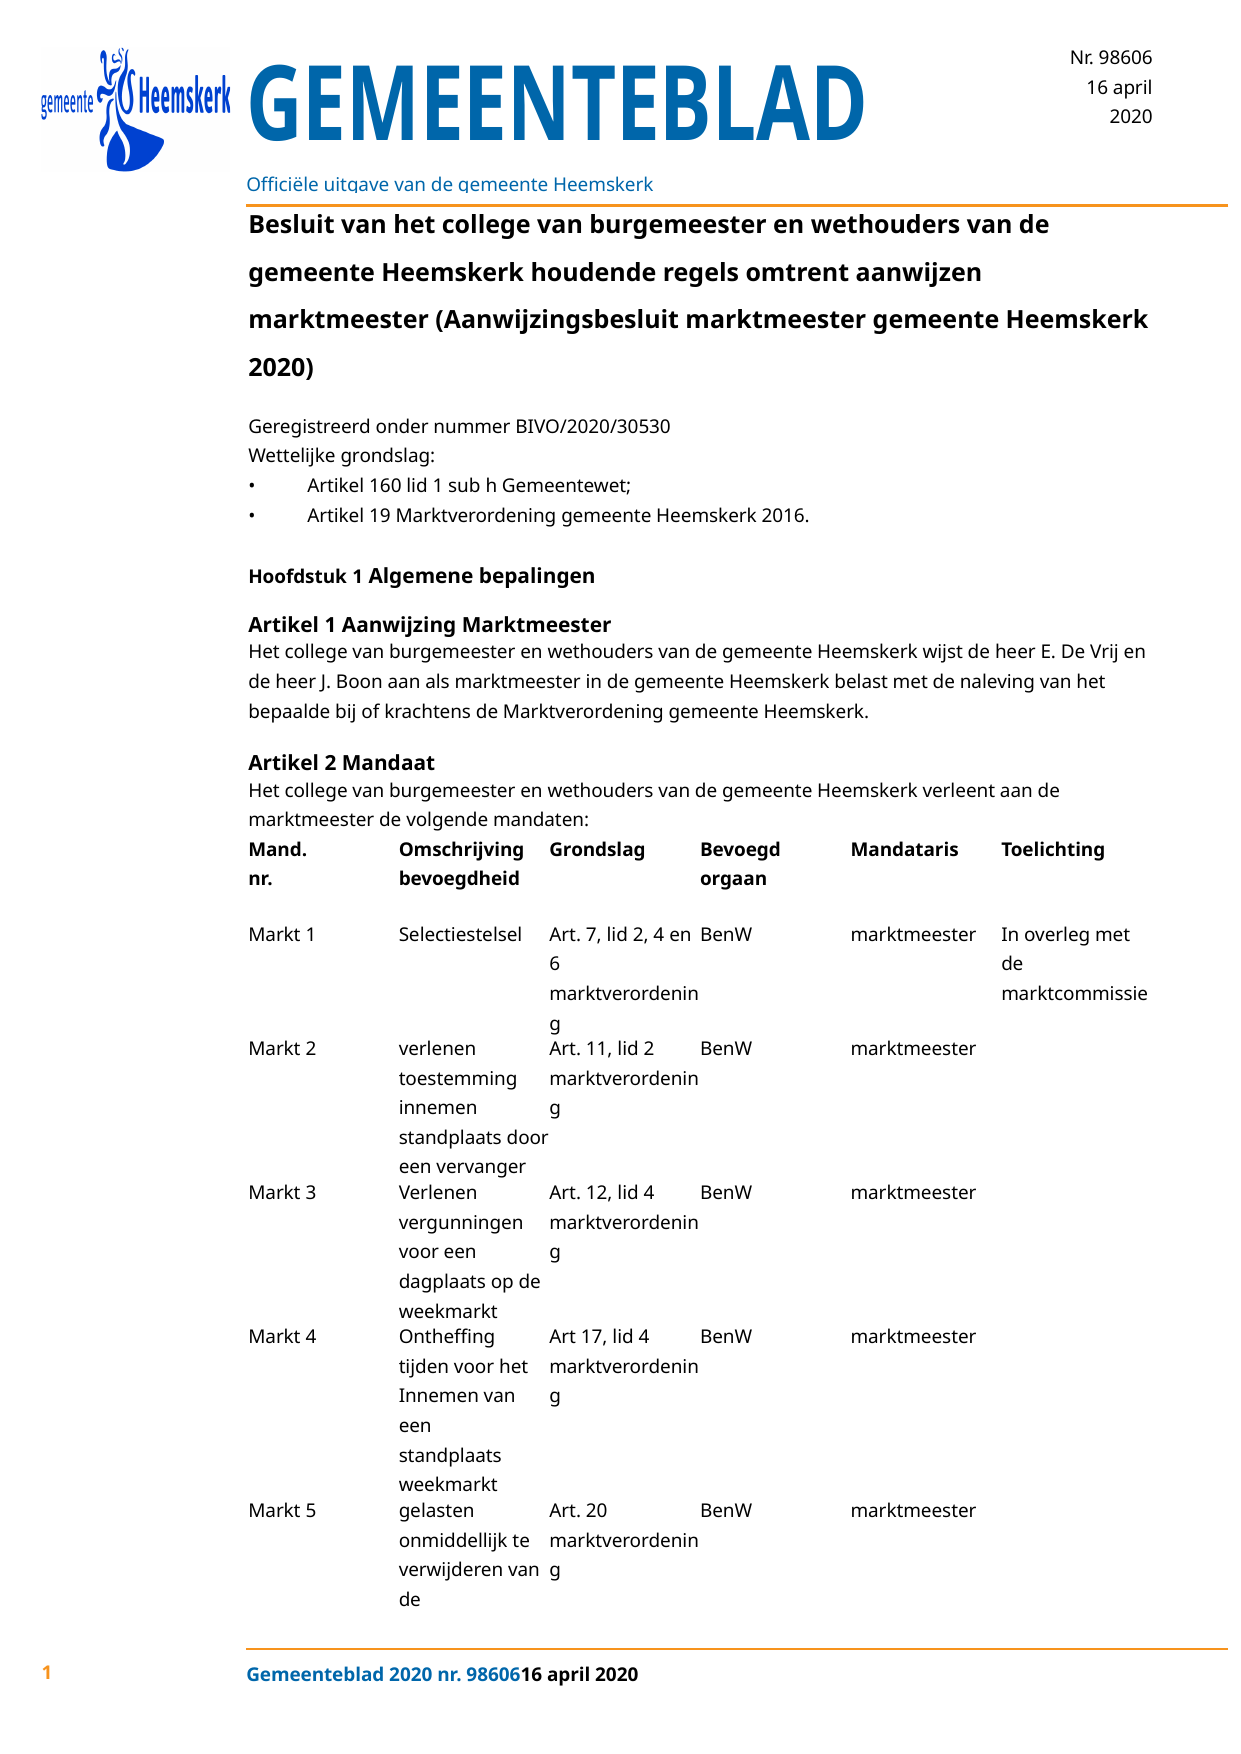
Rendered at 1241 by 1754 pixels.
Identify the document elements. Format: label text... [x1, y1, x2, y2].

table_cell verlenen toestemming innemen standplaats door een vervanger [399, 1035, 549, 1179]
text Wettelijke grondslag: [248, 443, 1152, 468]
list Artikel 160 lid 1 sub h Gemeentewet; [248, 472, 1152, 498]
table_header Toelichting [1001, 836, 1152, 921]
table_cell Markt 4 [248, 1324, 398, 1497]
text Artikel 2 Mandaat [248, 748, 1152, 777]
table_cell Markt 3 [248, 1180, 398, 1323]
table_cell Art. 20 marktverordening [549, 1497, 700, 1612]
table_cell Markt 5 [248, 1497, 398, 1612]
table_cell marktmeester [850, 1035, 1001, 1179]
text Besluit van het college van burgemeester en wethouders van de gemeente Heemskerk houdende regels omtrent aanwijzen marktmeester (Aanwijzingsbesluit marktmeester gemeente Heemskerk 2020) [248, 207, 1152, 384]
table_cell Markt 2 [248, 1035, 398, 1179]
table_cell BenW [700, 1035, 850, 1179]
text Het college van burgemeester en wethouders van de gemeente Heemskerk verleent aan de marktmeester de volgende mandaten: [248, 777, 1152, 832]
table_cell Art 17, lid 4 marktverordening [549, 1324, 700, 1497]
table_header Bevoegd orgaan [700, 836, 850, 921]
table_cell Ontheffing tijden voor het Innemen van een standplaats weekmarkt [399, 1324, 549, 1497]
table_cell marktmeester [850, 921, 1001, 1035]
table_cell Markt 1 [248, 921, 398, 1035]
text Het college van burgemeester en wethouders van de gemeente Heemskerk wijst de heer E. De Vrij en de heer J. Boon aan als marktmeester in de gemeente Heemskerk belast met de naleving van het bepaalde bij of krachtens de Marktverordening gemeente Heemskerk. [248, 639, 1152, 724]
table_cell BenW [700, 1180, 850, 1323]
table_cell marktmeester [850, 1180, 1001, 1323]
text Artikel 1 Aanwijzing Marktmeester [248, 610, 1152, 639]
table_cell BenW [700, 1497, 850, 1612]
table_cell [1001, 1324, 1152, 1497]
table_header Omschrijving bevoegdheid [399, 836, 549, 921]
table_cell BenW [700, 921, 850, 1035]
table_cell BenW [700, 1324, 850, 1497]
table_cell Art. 12, lid 4 marktverordening [549, 1180, 700, 1323]
table_header Mand. nr. [248, 836, 398, 921]
table_cell [1001, 1180, 1152, 1323]
list Artikel 19 Marktverordening gemeente Heemskerk 2016. [248, 502, 1152, 528]
table_cell Art. 7, lid 2, 4 en 6 marktverordening [549, 921, 700, 1035]
table_header Grondslag [549, 836, 700, 921]
table_cell marktmeester [850, 1497, 1001, 1612]
table_cell In overleg met de marktcommissie [1001, 921, 1152, 1035]
picture [41, 47, 231, 172]
table_cell Selectiestelsel [399, 921, 549, 1035]
table_cell gelasten onmiddellijk te verwijderen van de [399, 1497, 549, 1612]
table_cell marktmeester [850, 1324, 1001, 1497]
table_header Mandataris [850, 836, 1001, 921]
table_cell Art. 11, lid 2 marktverordening [549, 1035, 700, 1179]
table_cell [1001, 1035, 1152, 1179]
text Geregistreerd onder nummer BIVO/2020/30530 [248, 413, 1152, 439]
table_cell [1001, 1497, 1152, 1612]
table_cell Verlenen vergunningen voor een dagplaats op de weekmarkt [399, 1180, 549, 1323]
text Hoofdstuk 1 Algemene bepalingen [248, 561, 1152, 589]
